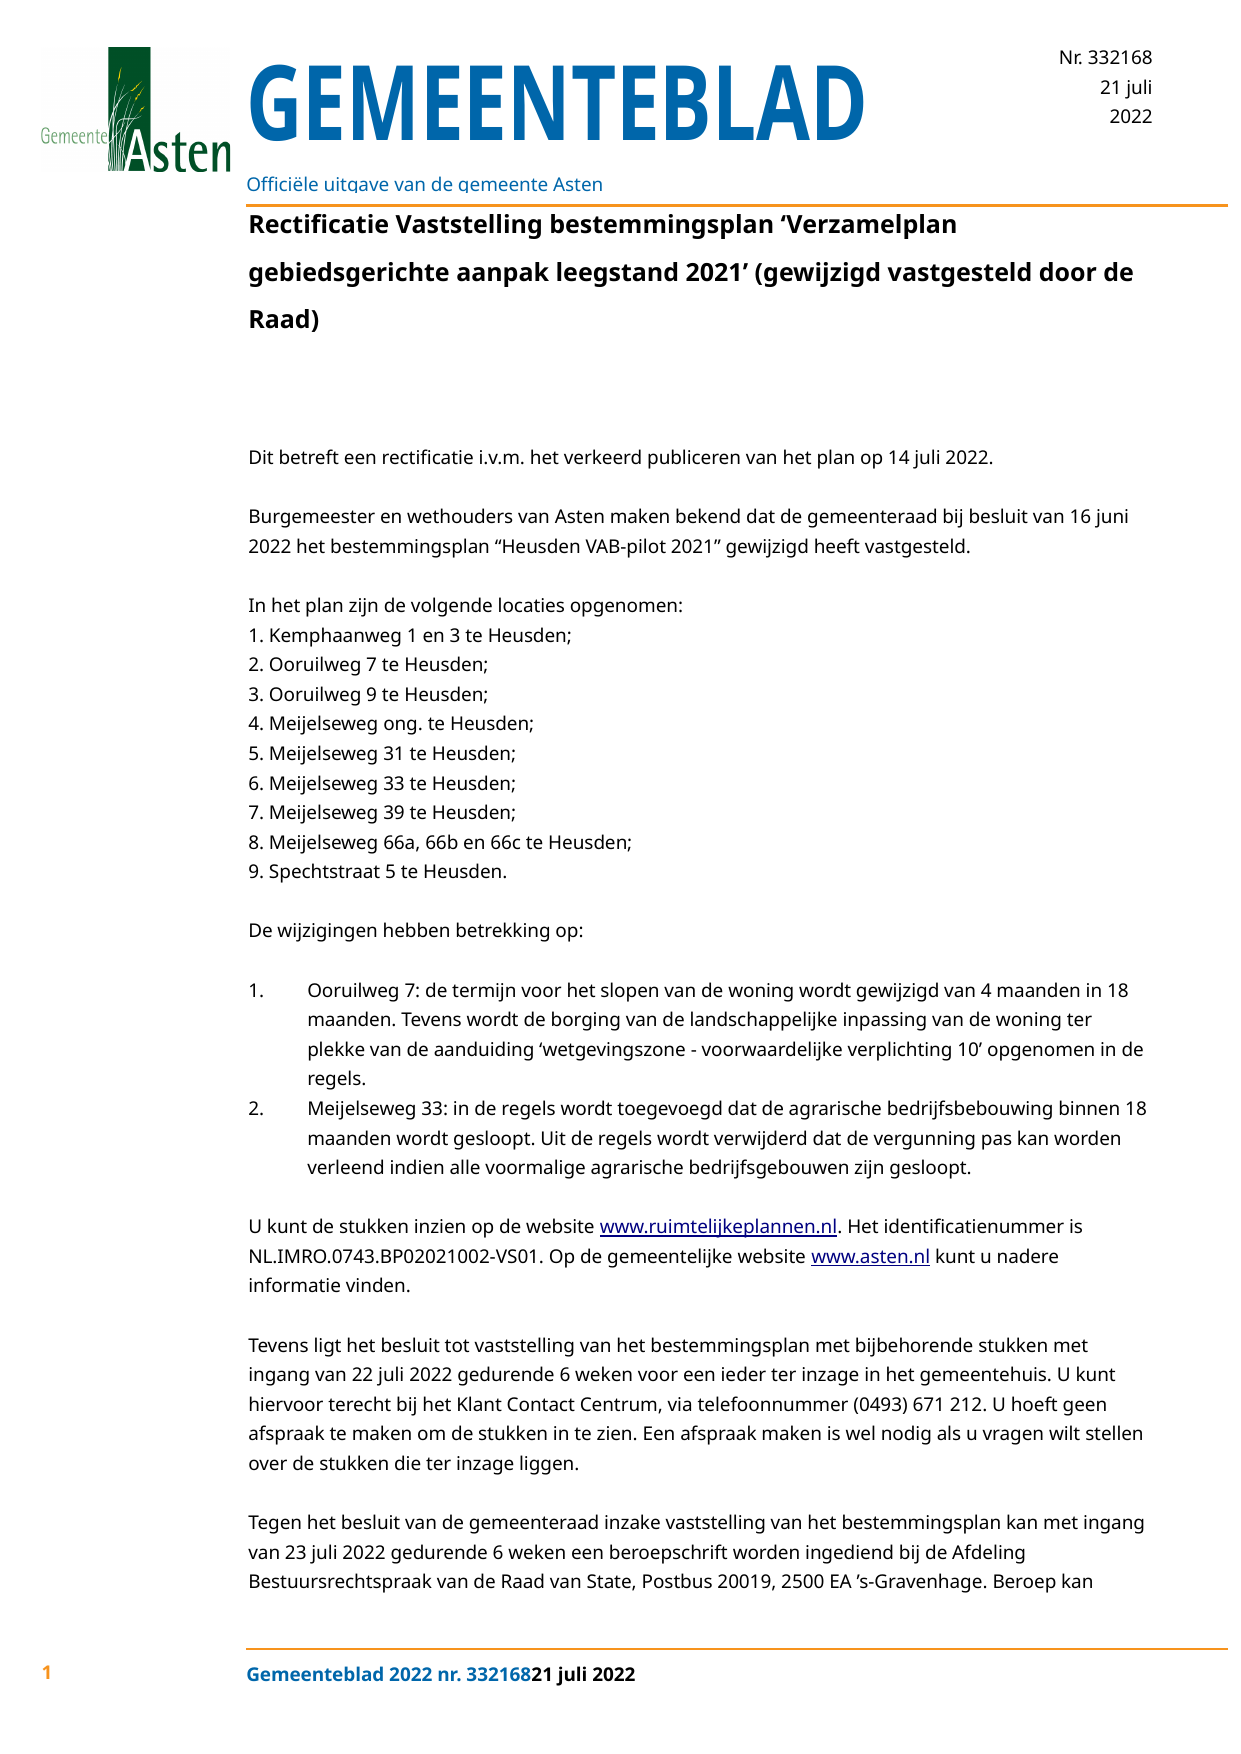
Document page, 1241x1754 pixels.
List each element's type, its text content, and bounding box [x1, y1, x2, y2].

text Tegen het besluit van de gemeenteraad inzake vaststelling van het bestemmingsplan kan met ingang van 23 juli 2022 gedurende 6 weken een beroepschrift worden ingediend bij de Afdeling Bestuursrechtspraak van de Raad van State, Postbus 20019, 2500 EA ’s-Gravenhage. Beroep kan [248, 1509, 1152, 1594]
text 8. Meijelseweg 66a, 66b en 66c te Heusden; [248, 829, 1152, 855]
text Burgemeester en wethouders van Asten maken bekend dat de gemeenteraad bij besluit van 16 juni 2022 het bestemmingsplan “Heusden VAB-pilot 2021” gewijzigd heeft vastgesteld. [248, 503, 1152, 559]
list Ooruilweg 7: de termijn voor het slopen van de woning wordt gewijzigd van 4 maanden in 18 maanden. Tevens wordt de borging van de landschappelijke inpassing van de woning ter plekke van de aanduiding ‘wetgevingszone - voorwaardelijke verplichting 10’ opgenomen in de regels. [248, 977, 1152, 1091]
text 4. Meijelseweg ong. te Heusden; [248, 711, 1152, 736]
text 6. Meijelseweg 33 te Heusden; [248, 770, 1152, 796]
picture [41, 47, 231, 172]
text Dit betreft een rectificatie i.v.m. het verkeerd publiceren van het plan op 14 juli 2022. [248, 444, 1152, 470]
text 5. Meijelseweg 31 te Heusden; [248, 740, 1152, 766]
text 7. Meijelseweg 39 te Heusden; [248, 799, 1152, 825]
text In het plan zijn de volgende locaties opgenomen: [248, 592, 1152, 618]
text 1. Kemphaanweg 1 en 3 te Heusden; [248, 622, 1152, 648]
text U kunt de stukken inzien op de website www.ruimtelijkeplannen.nl. Het identificatienummer is NL.IMRO.0743.BP02021002-VS01. Op de gemeentelijke website www.asten.nl kunt u nadere informatie vinden. [248, 1213, 1152, 1298]
text Rectificatie Vaststelling bestemmingsplan ‘Verzamelplan gebiedsgerichte aanpak leegstand 2021’ (gewijzigd vastgesteld door de Raad) [248, 207, 1152, 336]
text 3. Ooruilweg 9 te Heusden; [248, 681, 1152, 707]
text 2. Ooruilweg 7 te Heusden; [248, 651, 1152, 677]
list Meijelseweg 33: in de regels wordt toegevoegd dat de agrarische bedrijfsbebouwing binnen 18 maanden wordt gesloopt. Uit de regels wordt verwijderd dat de vergunning pas kan worden verleend indien alle voormalige agrarische bedrijfsgebouwen zijn gesloopt. [248, 1095, 1152, 1180]
text Tevens ligt het besluit tot vaststelling van het bestemmingsplan met bijbehorende stukken met ingang van 22 juli 2022 gedurende 6 weken voor een ieder ter inzage in het gemeentehuis. U kunt hiervoor terecht bij het Klant Contact Centrum, via telefoonnummer (0493) 671 212. U hoeft geen afspraak te maken om de stukken in te zien. Een afspraak maken is wel nodig als u vragen wilt stellen over de stukken die ter inzage liggen. [248, 1332, 1152, 1476]
text De wijzigingen hebben betrekking op: [248, 918, 1152, 943]
text 9. Spechtstraat 5 te Heusden. [248, 858, 1152, 884]
